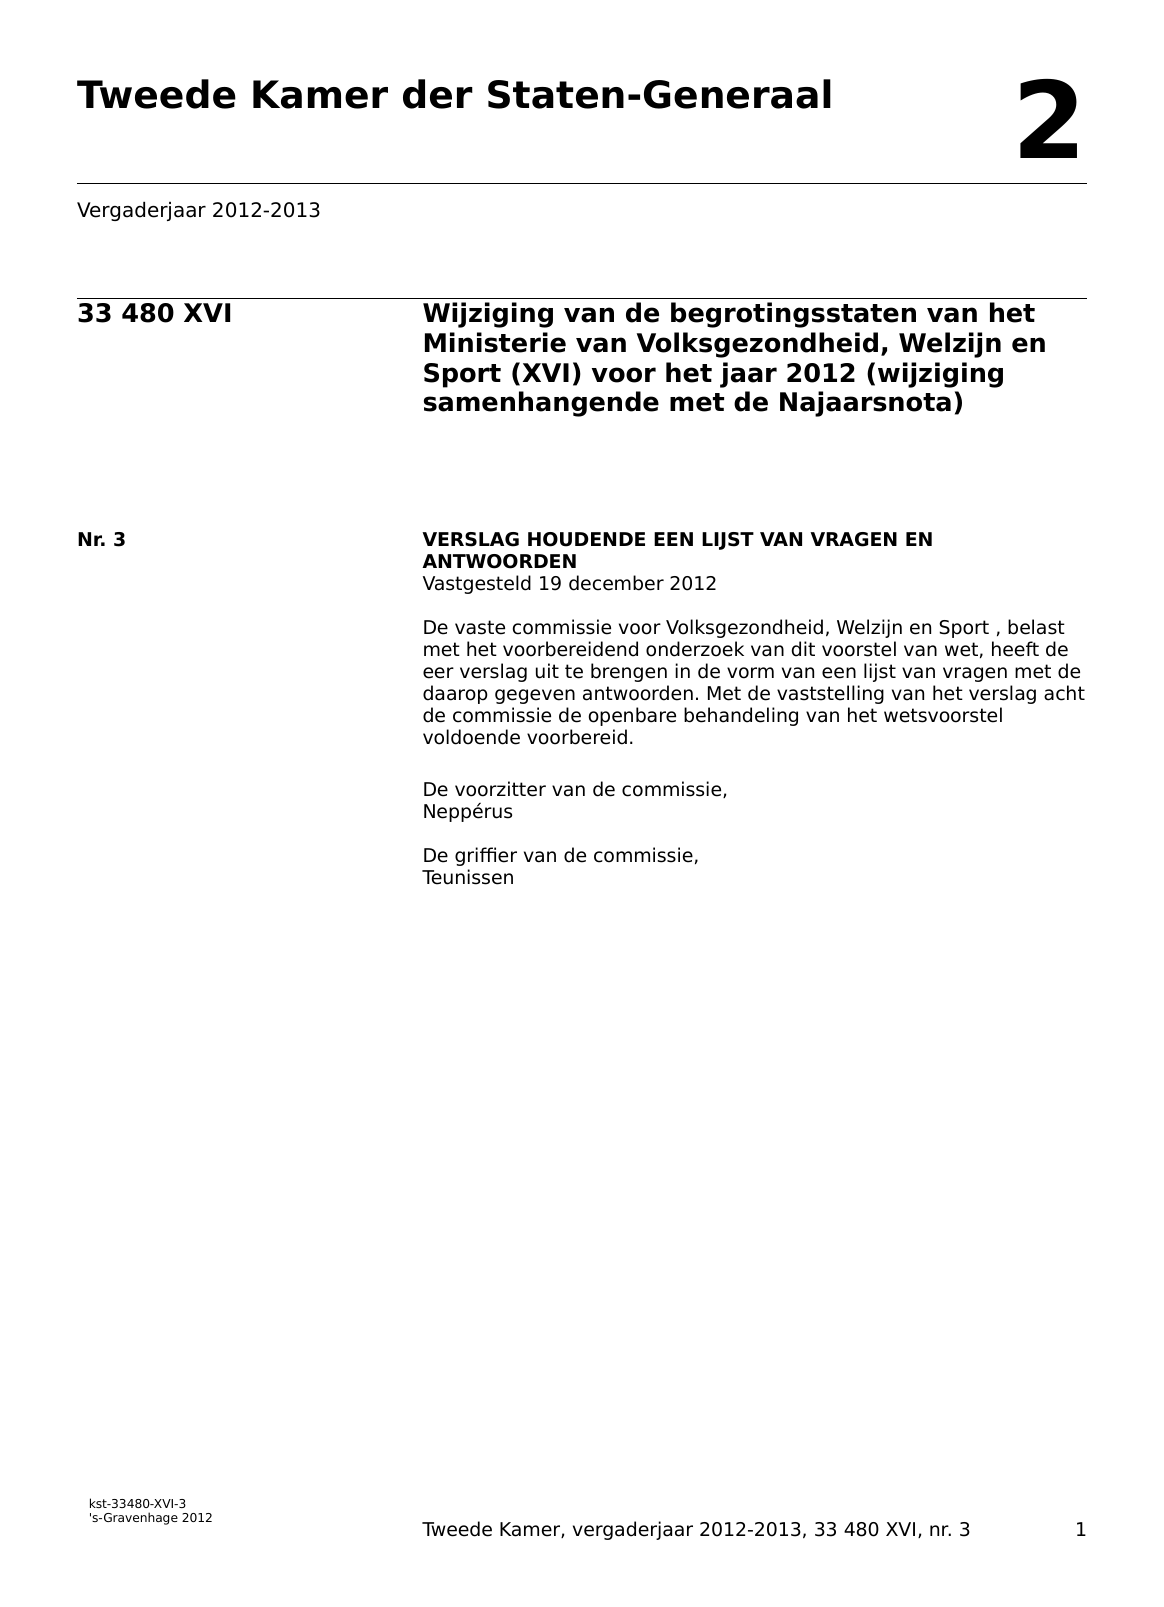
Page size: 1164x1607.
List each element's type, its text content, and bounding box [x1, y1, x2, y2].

text De voorzitter van de commissie, Neppérus [422, 779, 1087, 823]
text 's-Gravenhage 2012 [88, 1511, 323, 1525]
text Vastgesteld 19 december 2012 [422, 573, 1087, 595]
text De griffier van de commissie, Teunissen [422, 845, 1087, 889]
subtitle Nr. 3 VERSLAG HOUDENDE EEN LIJST VAN VRAGEN EN ANTWOORDEN [77, 529, 1087, 573]
table_header 2 [886, 59, 1087, 183]
text kst-33480-XVI-3 [88, 1497, 323, 1511]
table_header Tweede Kamer der Staten-Generaal [77, 59, 886, 183]
subtitle 33 480 XVI Wijziging van de begrotingsstaten van het Ministerie van Volksgezondheid, Welzijn en Sport (XVI) voor het jaar 2012 (wijziging samenhangende met de Najaarsnota) [77, 299, 1087, 418]
text De vaste commissie voor Volksgezondheid, Welzijn en Sport , belast met het voorbereidend onderzoek van dit voorstel van wet, heeft de eer verslag uit te brengen in de vorm van een lijst van vragen met de daarop gegeven antwoorden. Met de vaststelling van het verslag acht de commissie de openbare behandeling van het wetsvoorstel voldoende voorbereid. [422, 617, 1087, 749]
table_cell Vergaderjaar 2012-2013 [77, 184, 1087, 298]
